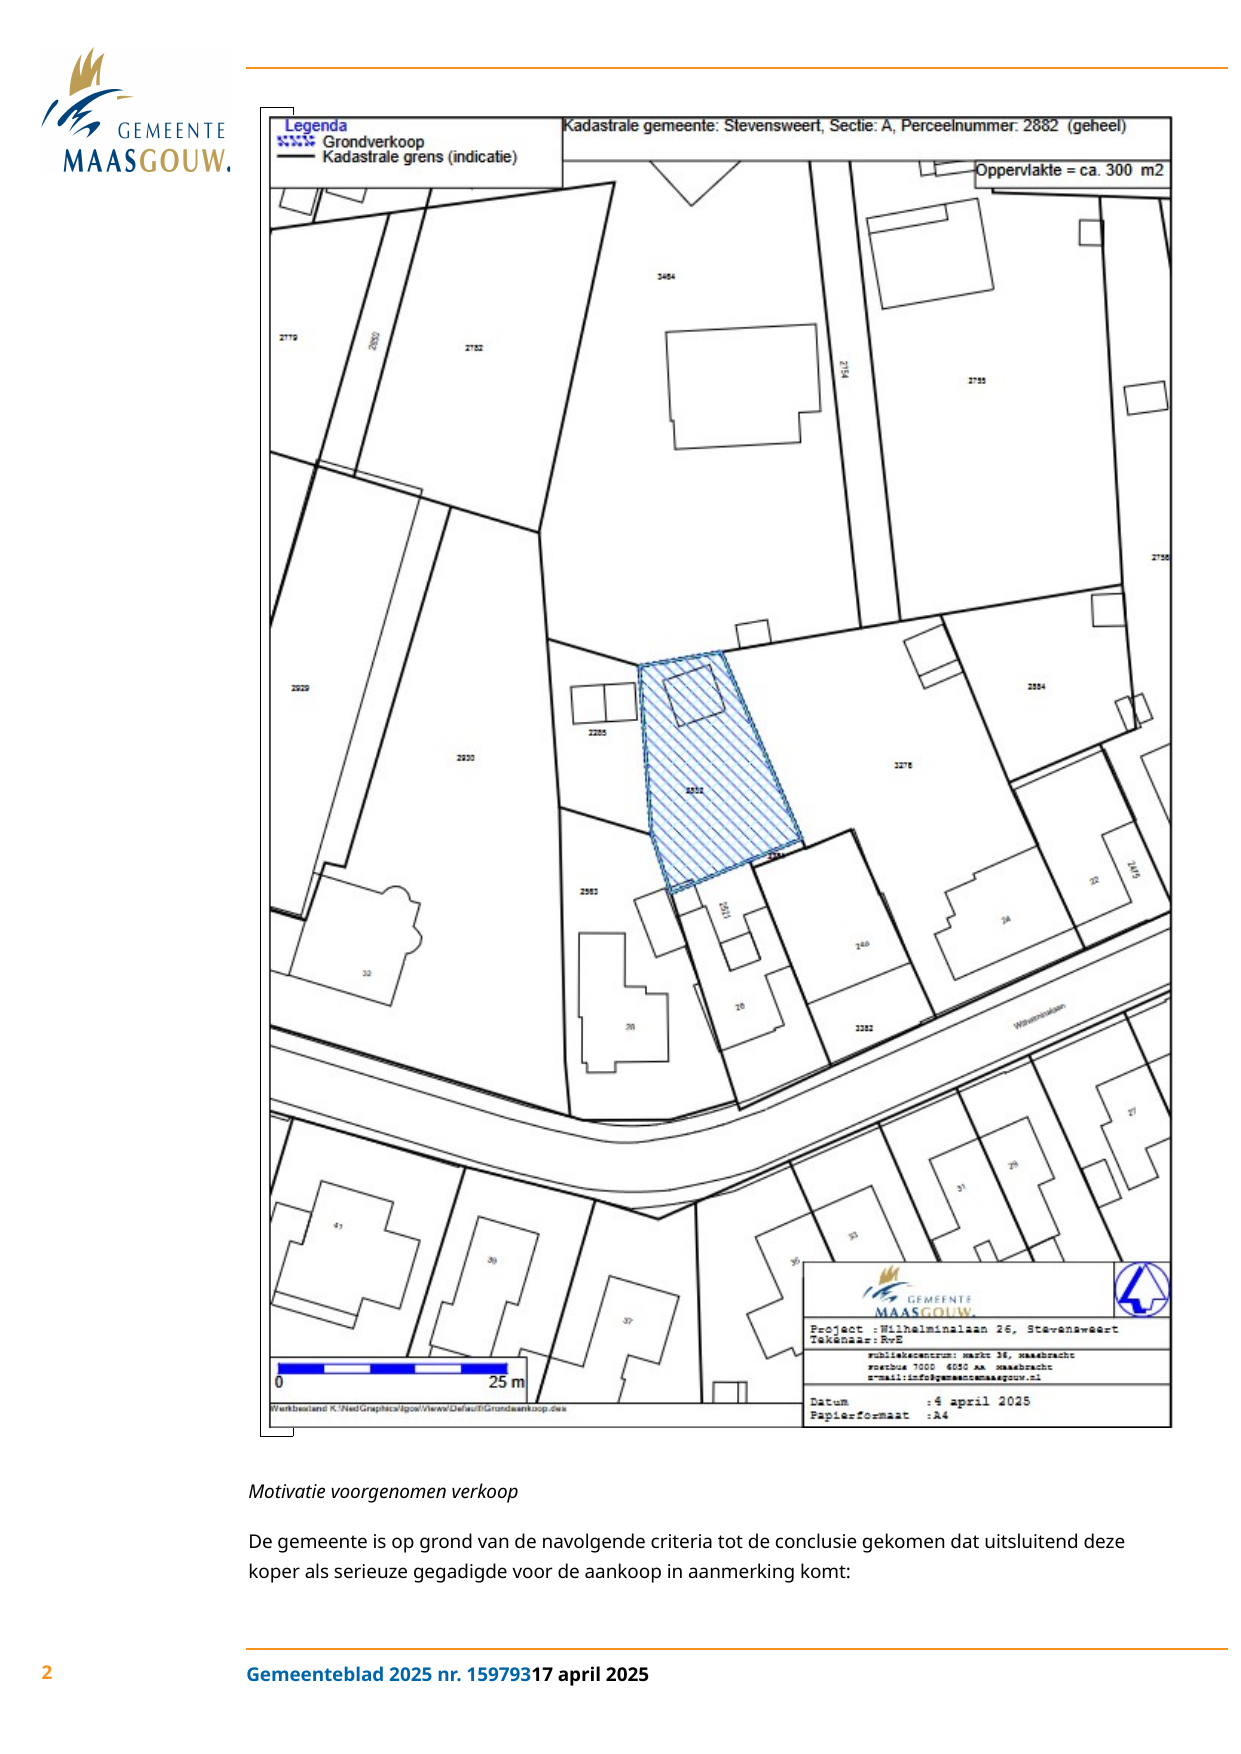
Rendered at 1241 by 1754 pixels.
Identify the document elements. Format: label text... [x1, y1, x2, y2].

text De gemeente is op grond van de navolgende criteria tot de conclusie gekomen dat uitsluitend deze koper als serieuze gegadigde voor de aankoop in aanmerking komt: [248, 1529, 1152, 1584]
text Motivatie voorgenomen verkoop [248, 1478, 1152, 1504]
picture [41, 47, 231, 172]
picture [268, 115, 1173, 1428]
